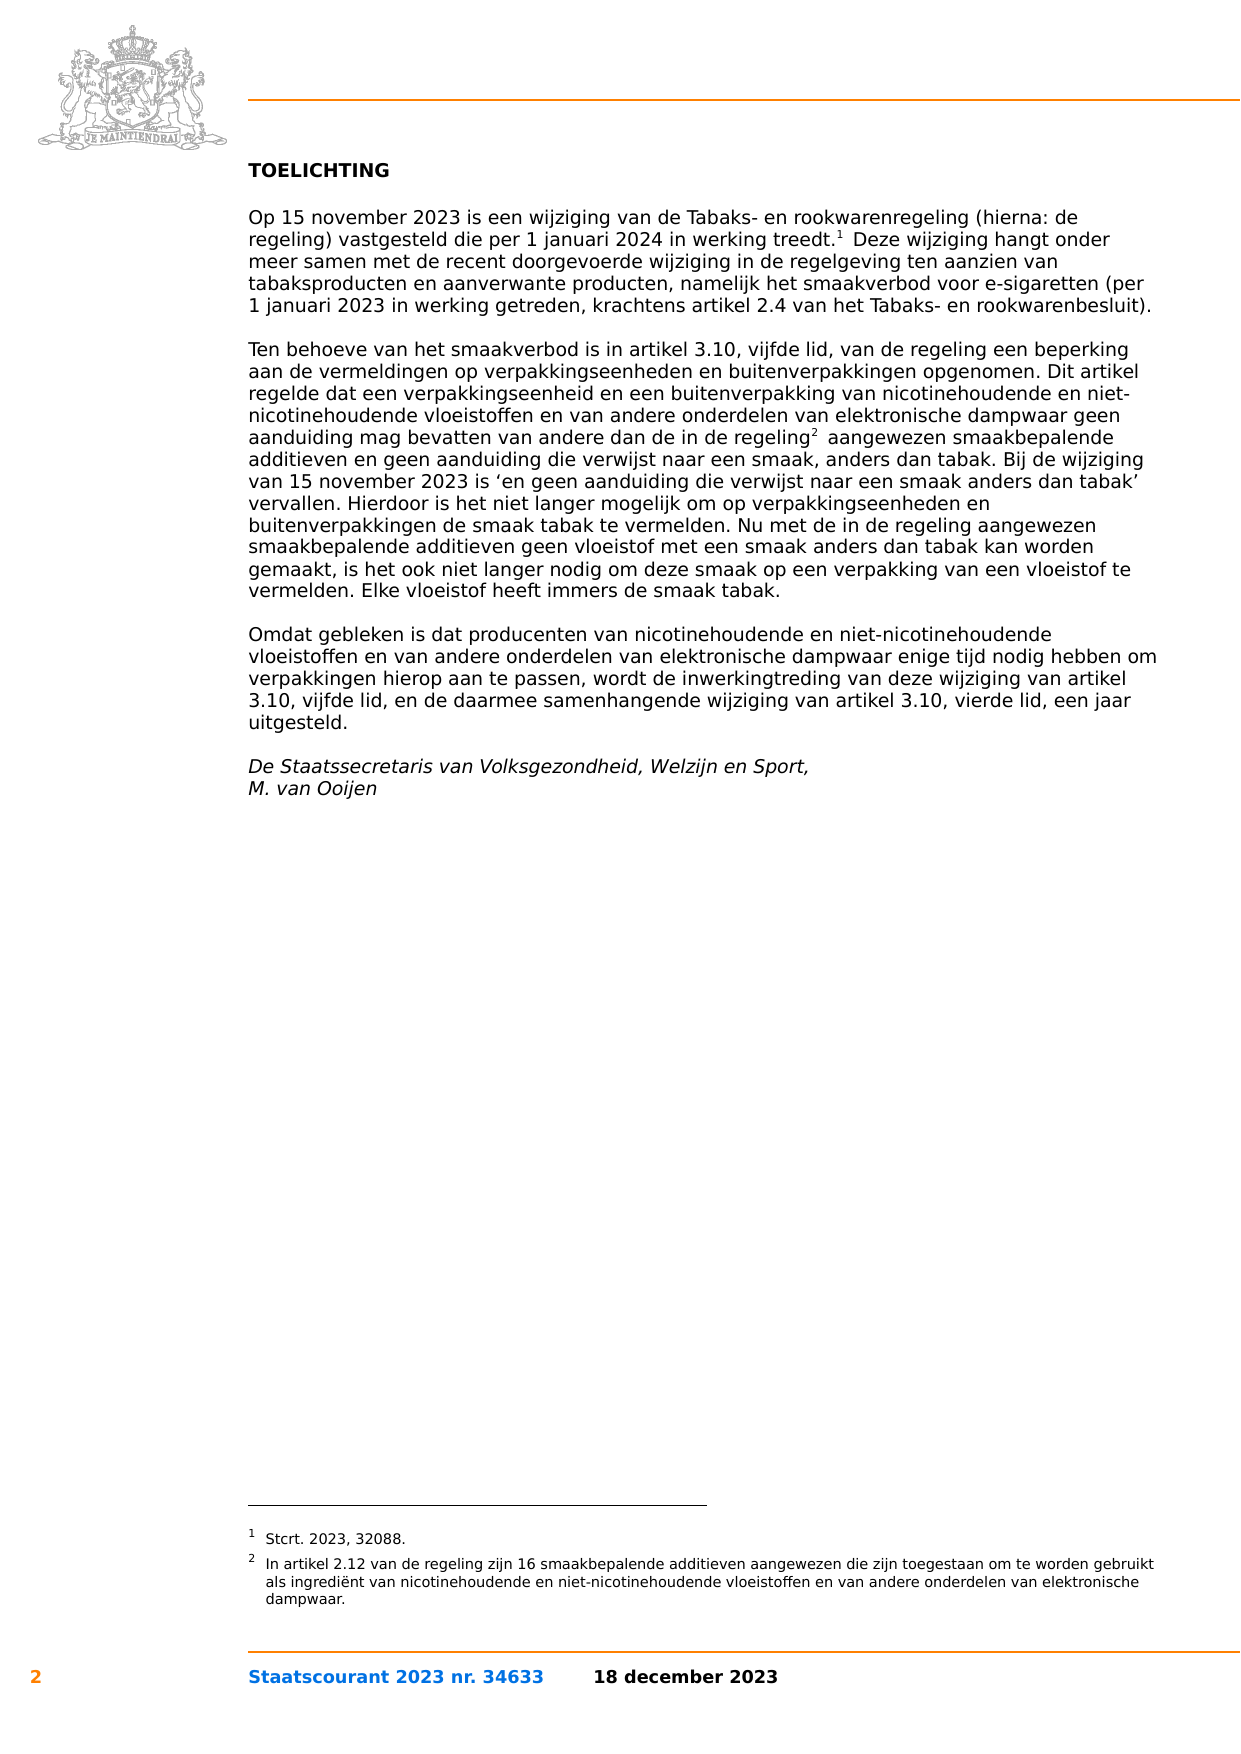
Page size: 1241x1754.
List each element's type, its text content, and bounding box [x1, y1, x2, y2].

text Stcrt. 2023, 32088. [248, 1527, 1163, 1549]
text Omdat gebleken is dat producenten van nicotinehoudende en niet-nicotinehoudende vloeistoffen en van andere onderdelen van elektronische dampwaar enige tijd nodig hebben om verpakkingen hierop aan te passen, wordt de inwerkingtreding van deze wijziging van artikel 3.10, vijfde lid, en de daarmee samenhangende wijziging van artikel 3.10, vierde lid, een jaar uitgesteld. [248, 624, 1163, 734]
text Ten behoeve van het smaakverbod is in artikel 3.10, vijfde lid, van de regeling een beperking aan de vermeldingen op verpakkingseenheden en buitenverpakkingen opgenomen. Dit artikel regelde dat een verpakkingseenheid en een buitenverpakking van nicotinehoudende en niet-nicotinehoudende vloeistoffen en van andere onderdelen van elektronische dampwaar geen aanduiding mag bevatten van andere dan de in de regeling aangewezen smaakbepalende additieven en geen aanduiding die verwijst naar een smaak, anders dan tabak. Bij de wijziging van 15 november 2023 is ‘en geen aanduiding die verwijst naar een smaak anders dan tabak’ vervallen. Hierdoor is het niet langer mogelijk om op verpakkingseenheden en buitenverpakkingen de smaak tabak te vermelden. Nu met de in de regeling aangewezen smaakbepalende additieven geen vloeistof met een smaak anders dan tabak kan worden gemaakt, is het ook niet langer nodig om deze smaak op een verpakking van een vloeistof te vermelden. Elke vloeistof heeft immers de smaak tabak. [248, 339, 1163, 602]
text In artikel 2.12 van de regeling zijn 16 smaakbepalende additieven aangewezen die zijn toegestaan om te worden gebruikt als ingrediënt van nicotinehoudende en niet-nicotinehoudende vloeistoffen en van andere onderdelen van elektronische dampwaar. [248, 1552, 1163, 1608]
text Op 15 november 2023 is een wijziging van de Tabaks- en rookwarenregeling (hierna: de regeling) vastgesteld die per 1 januari 2024 in werking treedt. Deze wijziging hangt onder meer samen met de recent doorgevoerde wijziging in de regelgeving ten aanzien van tabaksproducten en aanverwante producten, namelijk het smaakverbod voor e-sigaretten (per 1 januari 2023 in werking getreden, krachtens artikel 2.4 van het Tabaks- en rookwarenbesluit). [248, 207, 1163, 317]
text De Staatssecretaris van Volksgezondheid, Welzijn en Sport, M. van Ooijen [248, 756, 1163, 800]
subtitle TOELICHTING [248, 160, 1163, 182]
picture [38, 25, 227, 150]
